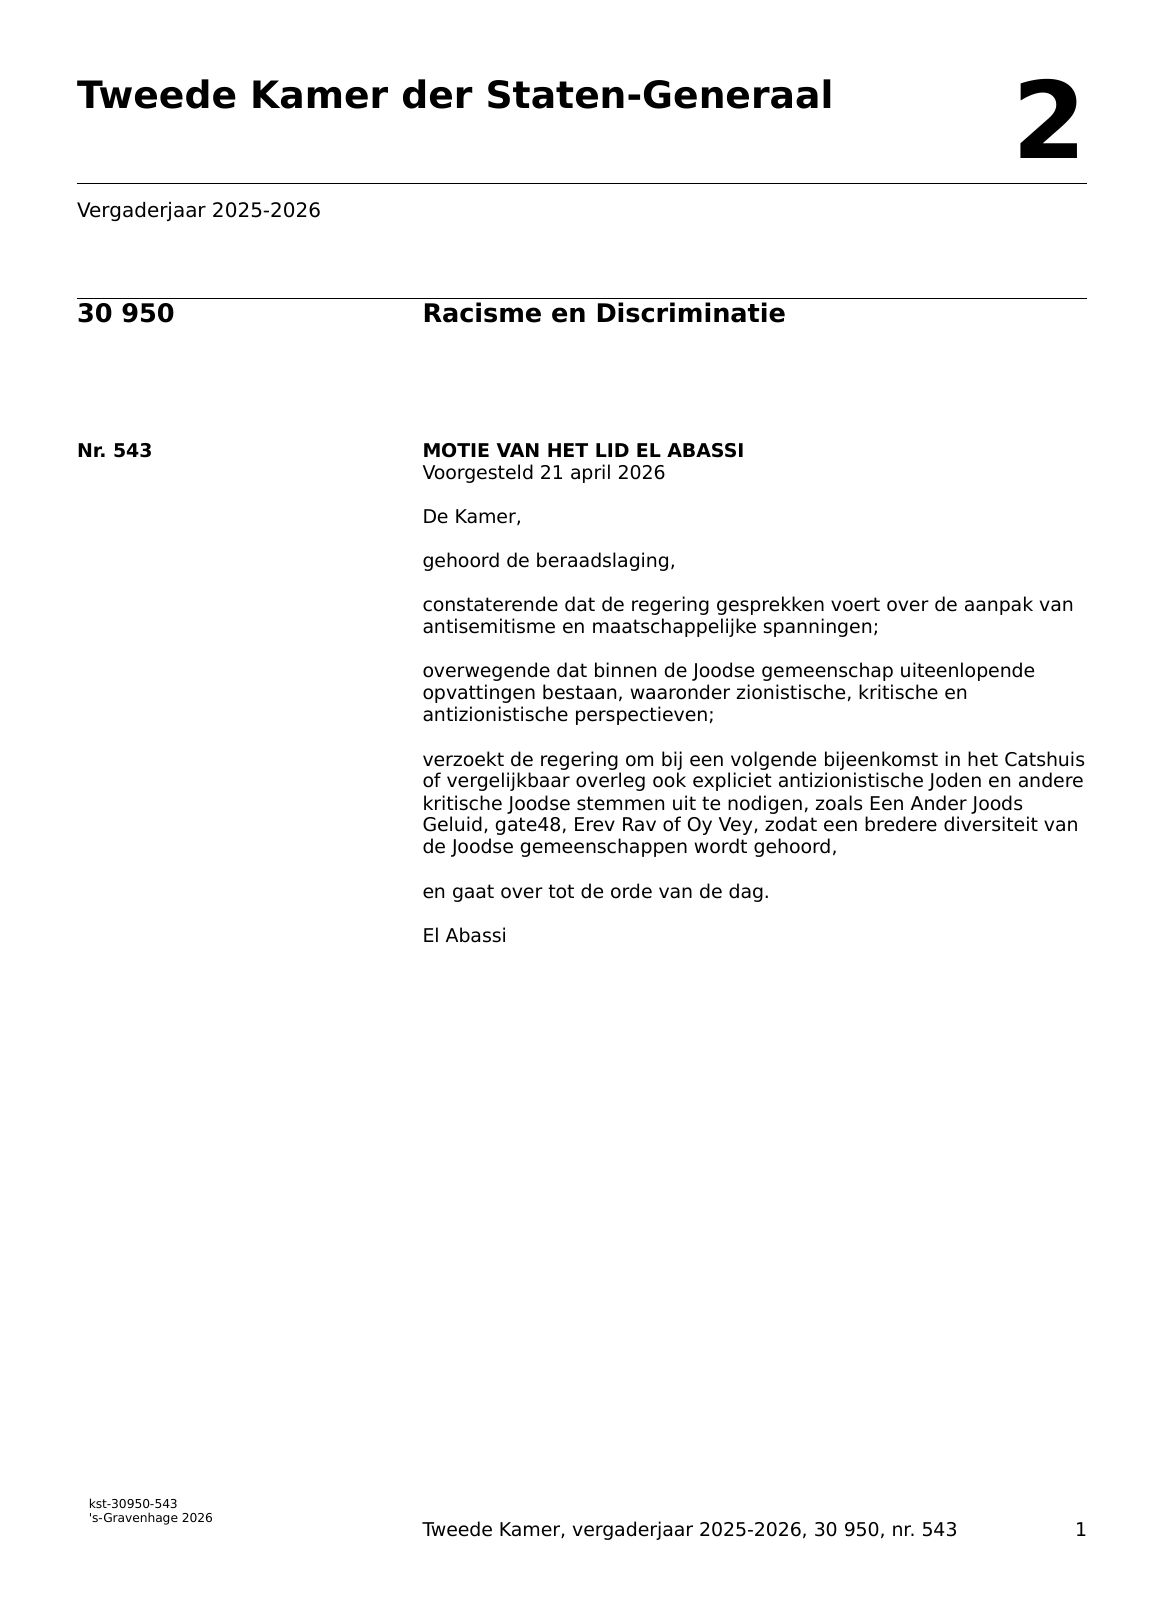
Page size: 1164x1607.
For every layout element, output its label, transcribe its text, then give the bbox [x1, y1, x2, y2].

text Voorgesteld 21 april 2026 [422, 462, 1087, 484]
text constaterende dat de regering gesprekken voert over de aanpak van antisemitisme en maatschappelijke spanningen; [422, 594, 1087, 638]
text verzoekt de regering om bij een volgende bijeenkomst in het Catshuis of vergelijkbaar overleg ook expliciet antizionistische Joden en andere kritische Joodse stemmen uit te nodigen, zoals Een Ander Joods Geluid, gate48, Erev Rav of Oy Vey, zodat een bredere diversiteit van de Joodse gemeenschappen wordt gehoord, [422, 748, 1087, 858]
text El Abassi [422, 925, 1087, 947]
text 's-Gravenhage 2026 [88, 1511, 323, 1525]
table_header 2 [886, 59, 1087, 183]
table_cell Vergaderjaar 2025-2026 [77, 184, 1087, 298]
subtitle 30 950 Racisme en Discriminatie [77, 299, 1087, 329]
text en gaat over tot de orde van de dag. [422, 881, 1087, 902]
text gehoord de beraadslaging, [422, 550, 1087, 572]
subtitle Nr. 543 MOTIE VAN HET LID EL ABASSI [77, 440, 1087, 462]
text kst-30950-543 [88, 1497, 323, 1511]
text overwegende dat binnen de Joodse gemeenschap uiteenlopende opvattingen bestaan, waaronder zionistische, kritische en antizionistische perspectieven; [422, 660, 1087, 726]
table_header Tweede Kamer der Staten-Generaal [77, 59, 886, 183]
text De Kamer, [422, 506, 1087, 528]
